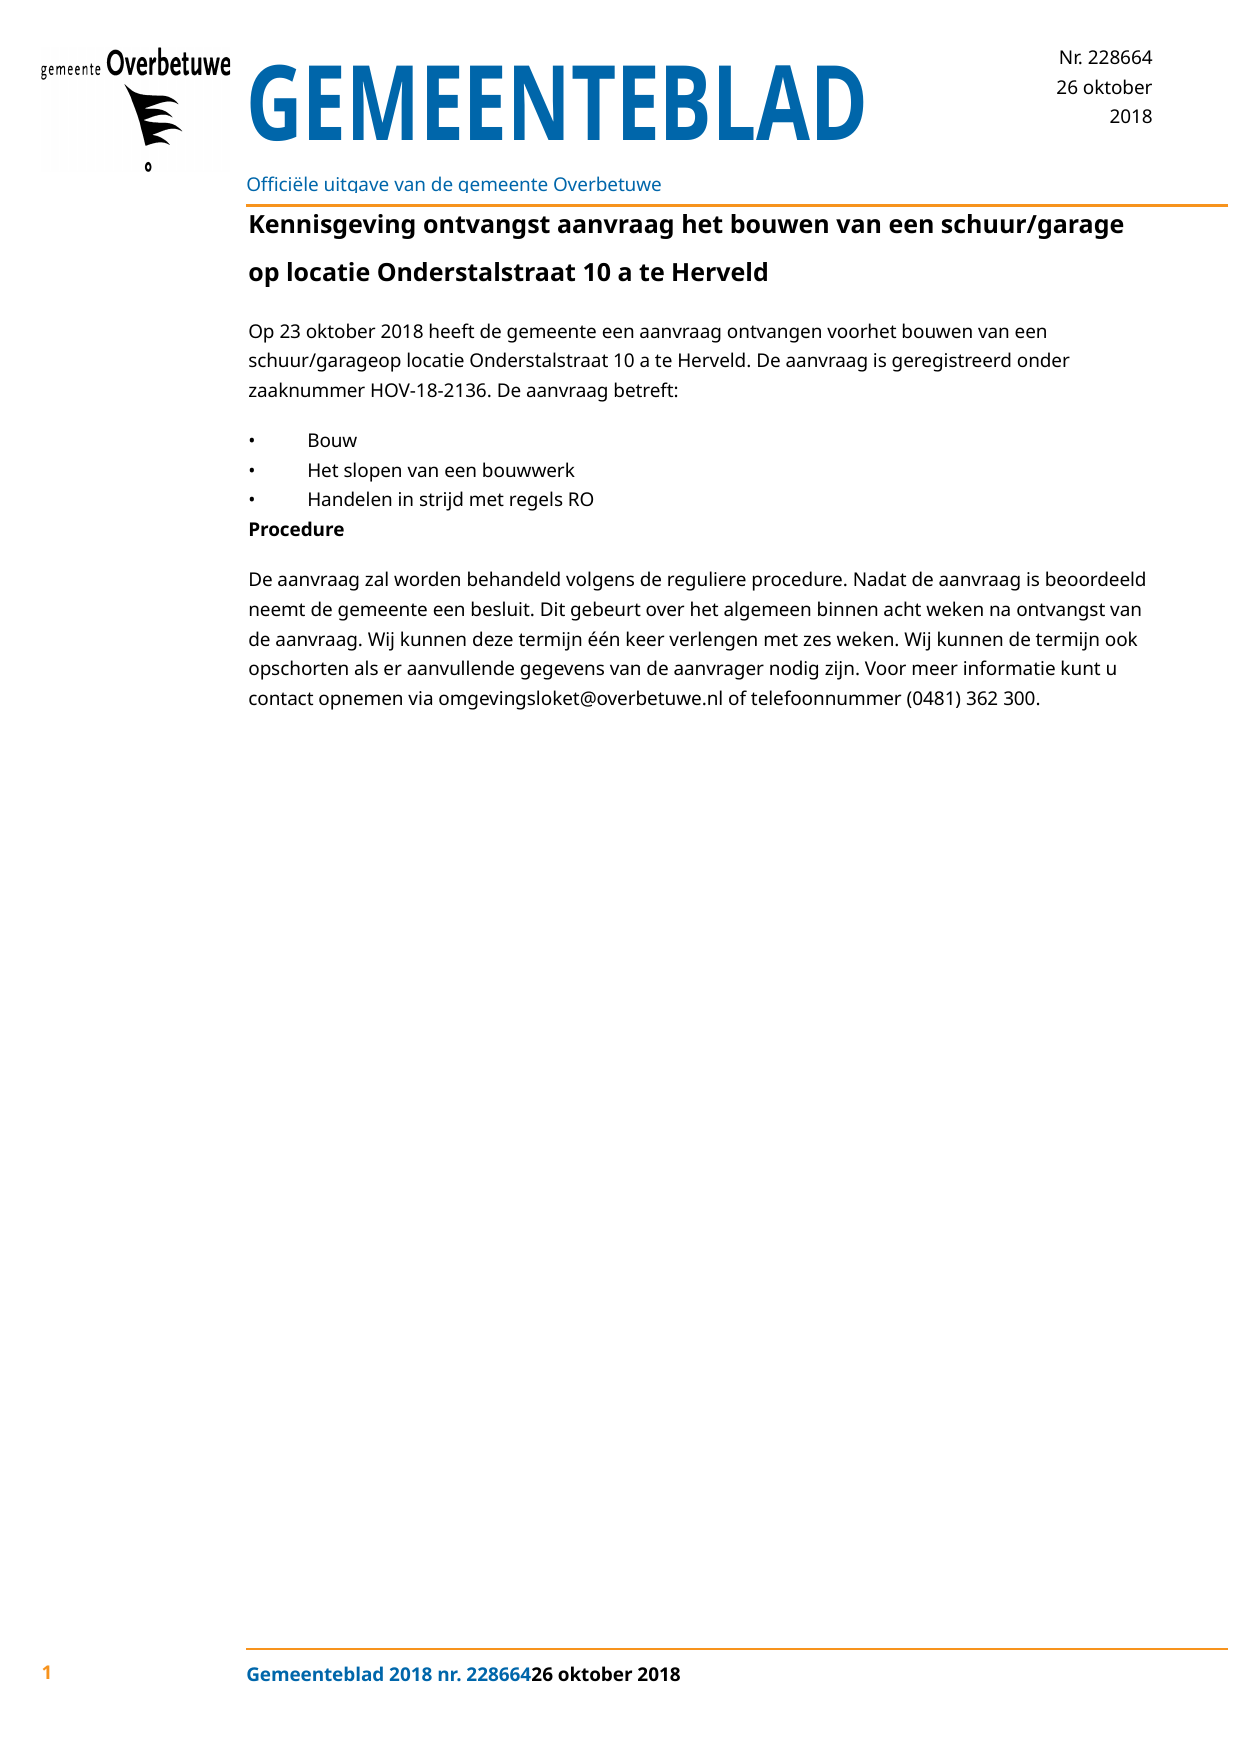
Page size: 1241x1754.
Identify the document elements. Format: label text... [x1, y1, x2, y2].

list Handelen in strijd met regels RO [248, 487, 1152, 512]
text Op 23 oktober 2018 heeft de gemeente een aanvraag ontvangen voorhet bouwen van een schuur/garageop locatie Onderstalstraat 10 a te Herveld. De aanvraag is geregistreerd onder zaaknummer HOV-18-2136. De aanvraag betreft: [248, 318, 1152, 403]
list Het slopen van een bouwwerk [248, 457, 1152, 483]
picture [41, 47, 231, 172]
text Procedure [248, 516, 1152, 542]
list Bouw [248, 427, 1152, 453]
text De aanvraag zal worden behandeld volgens de reguliere procedure. Nadat de aanvraag is beoordeeld neemt de gemeente een besluit. Dit gebeurt over het algemeen binnen acht weken na ontvangst van de aanvraag. Wij kunnen deze termijn één keer verlengen met zes weken. Wij kunnen de termijn ook opschorten als er aanvullende gegevens van de aanvrager nodig zijn. Voor meer informatie kunt u contact opnemen via omgevingsloket@overbetuwe.nl of telefoonnummer (0481) 362 300. [248, 567, 1152, 711]
text Kennisgeving ontvangst aanvraag het bouwen van een schuur/garage op locatie Onderstalstraat 10 a te Herveld [248, 207, 1152, 288]
